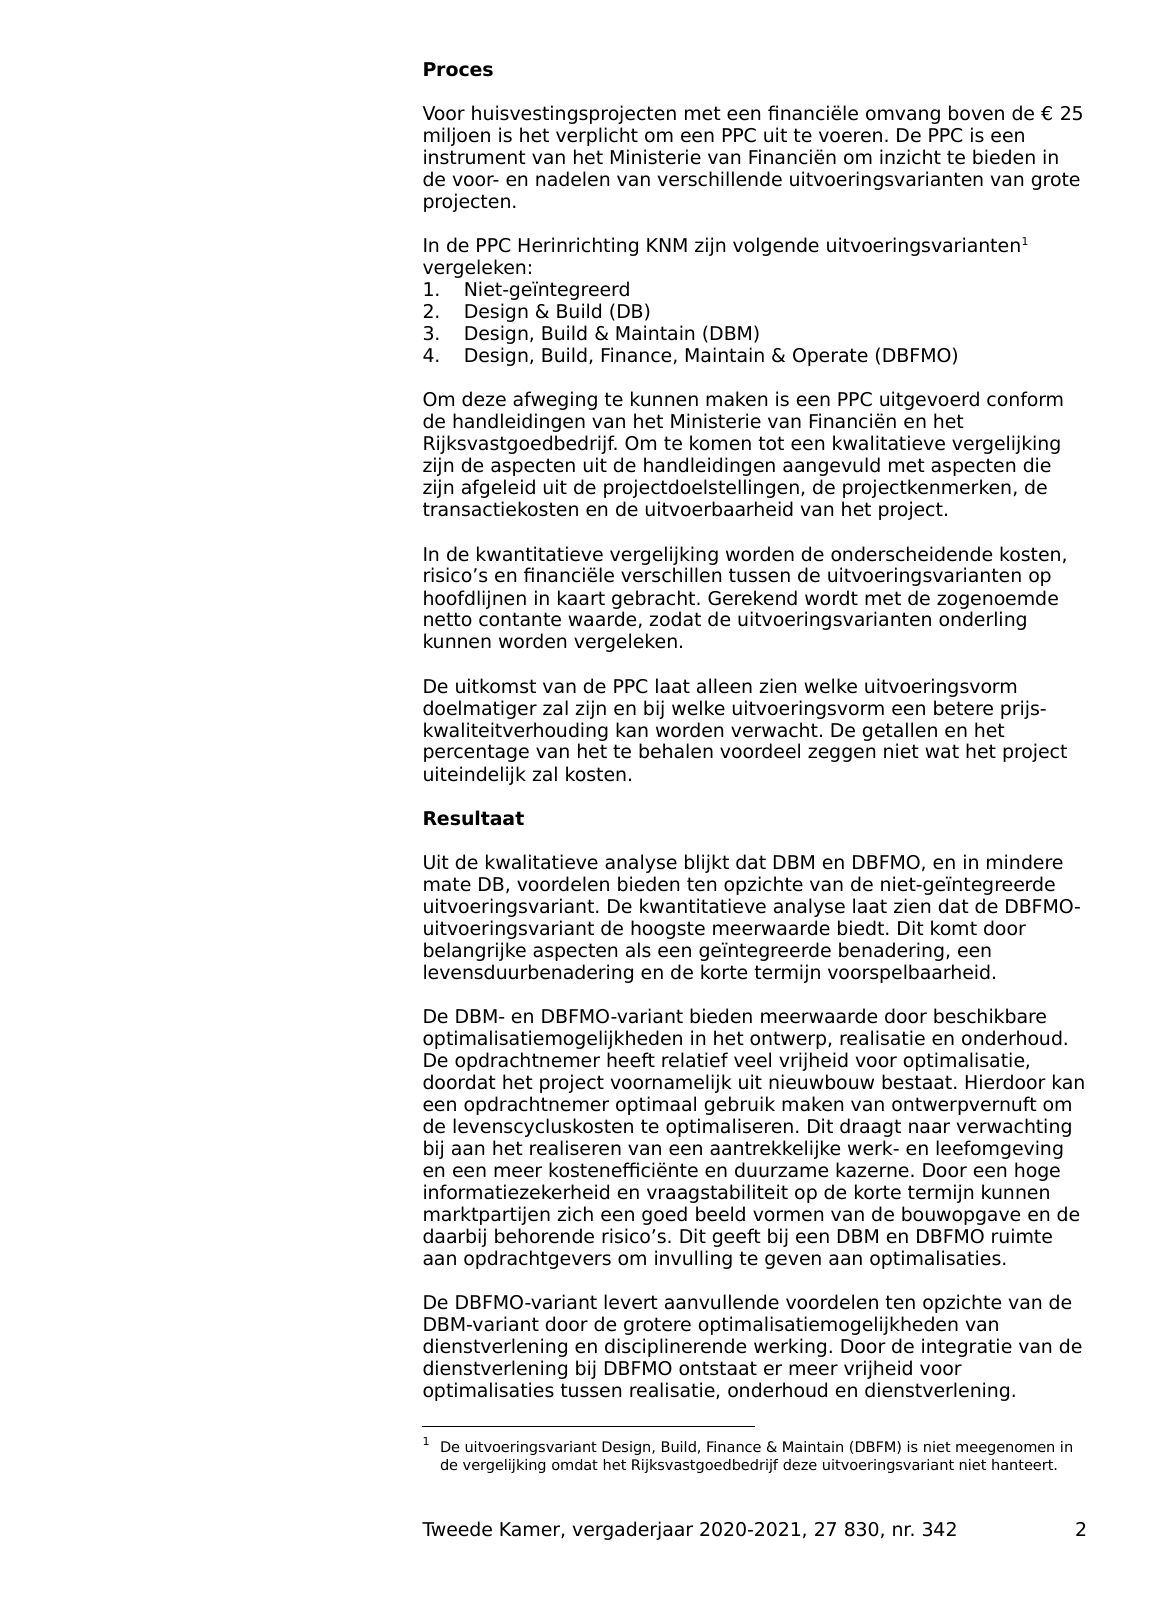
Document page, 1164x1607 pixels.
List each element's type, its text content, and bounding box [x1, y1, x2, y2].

text De DBFMO-variant levert aanvullende voordelen ten opzichte van de DBM-variant door de grotere optimalisatiemogelijkheden van dienstverlening en disciplinerende werking. Door de integratie van de dienstverlening bij DBFMO ontstaat er meer vrijheid voor optimalisaties tussen realisatie, onderhoud en dienstverlening. [422, 1292, 1087, 1402]
text In de PPC Herinrichting KNM zijn volgende uitvoeringsvarianten vergeleken: [422, 235, 1087, 279]
text Om deze afweging te kunnen maken is een PPC uitgevoerd conform de handleidingen van het Ministerie van Financiën en het Rijksvastgoedbedrijf. Om te komen tot een kwalitatieve vergelijking zijn de aspecten uit de handleidingen aangevuld met aspecten die zijn afgeleid uit de projectdoelstellingen, de projectkenmerken, de transactiekosten en de uitvoerbaarheid van het project. [422, 389, 1087, 521]
text 1. Niet-geïntegreerd [422, 279, 1087, 301]
text De DBM- en DBFMO-variant bieden meerwaarde door beschikbare optimalisatiemogelijkheden in het ontwerp, realisatie en onderhoud. De opdrachtnemer heeft relatief veel vrijheid voor optimalisatie, doordat het project voornamelijk uit nieuwbouw bestaat. Hierdoor kan een opdrachtnemer optimaal gebruik maken van ontwerpvernuft om de levenscycluskosten te optimaliseren. Dit draagt naar verwachting bij aan het realiseren van een aantrekkelijke werk- en leefomgeving en een meer kostenefficiënte en duurzame kazerne. Door een hoge informatiezekerheid en vraagstabiliteit op de korte termijn kunnen marktpartijen zich een goed beeld vormen van de bouwopgave en de daarbij behorende risico’s. Dit geeft bij een DBM en DBFMO ruimte aan opdrachtgevers om invulling te geven aan optimalisaties. [422, 1006, 1087, 1269]
text In de kwantitatieve vergelijking worden de onderscheidende kosten, risico’s en financiële verschillen tussen de uitvoeringsvarianten op hoofdlijnen in kaart gebracht. Gerekend wordt met de zogenoemde netto contante waarde, zodat de uitvoeringsvarianten onderling kunnen worden vergeleken. [422, 543, 1087, 653]
text 4. Design, Build, Finance, Maintain & Operate (DBFMO) [422, 345, 1087, 367]
text Uit de kwalitatieve analyse blijkt dat DBM en DBFMO, en in mindere mate DB, voordelen bieden ten opzichte van de niet-geïntegreerde uitvoeringsvariant. De kwantitatieve analyse laat zien dat de DBFMO-uitvoeringsvariant de hoogste meerwaarde biedt. Dit komt door belangrijke aspecten als een geïntegreerde benadering, een levensduurbenadering en de korte termijn voorspelbaarheid. [422, 852, 1087, 984]
subtitle Proces [422, 59, 1087, 81]
text De uitvoeringsvariant Design, Build, Finance & Maintain (DBFM) is niet meegenomen in de vergelijking omdat het Rijksvastgoedbedrijf deze uitvoeringsvariant niet hanteert. [422, 1435, 1087, 1474]
text De uitkomst van de PPC laat alleen zien welke uitvoeringsvorm doelmatiger zal zijn en bij welke uitvoeringsvorm een betere prijs-kwaliteitverhouding kan worden verwacht. De getallen en het percentage van het te behalen voordeel zeggen niet wat het project uiteindelijk zal kosten. [422, 676, 1087, 785]
text 2. Design & Build (DB) [422, 301, 1087, 323]
text Voor huisvestingsprojecten met een financiële omvang boven de € 25 miljoen is het verplicht om een PPC uit te voeren. De PPC is een instrument van het Ministerie van Financiën om inzicht te bieden in de voor- en nadelen van verschillende uitvoeringsvarianten van grote projecten. [422, 103, 1087, 213]
subtitle Resultaat [422, 808, 1087, 829]
text 3. Design, Build & Maintain (DBM) [422, 323, 1087, 345]
